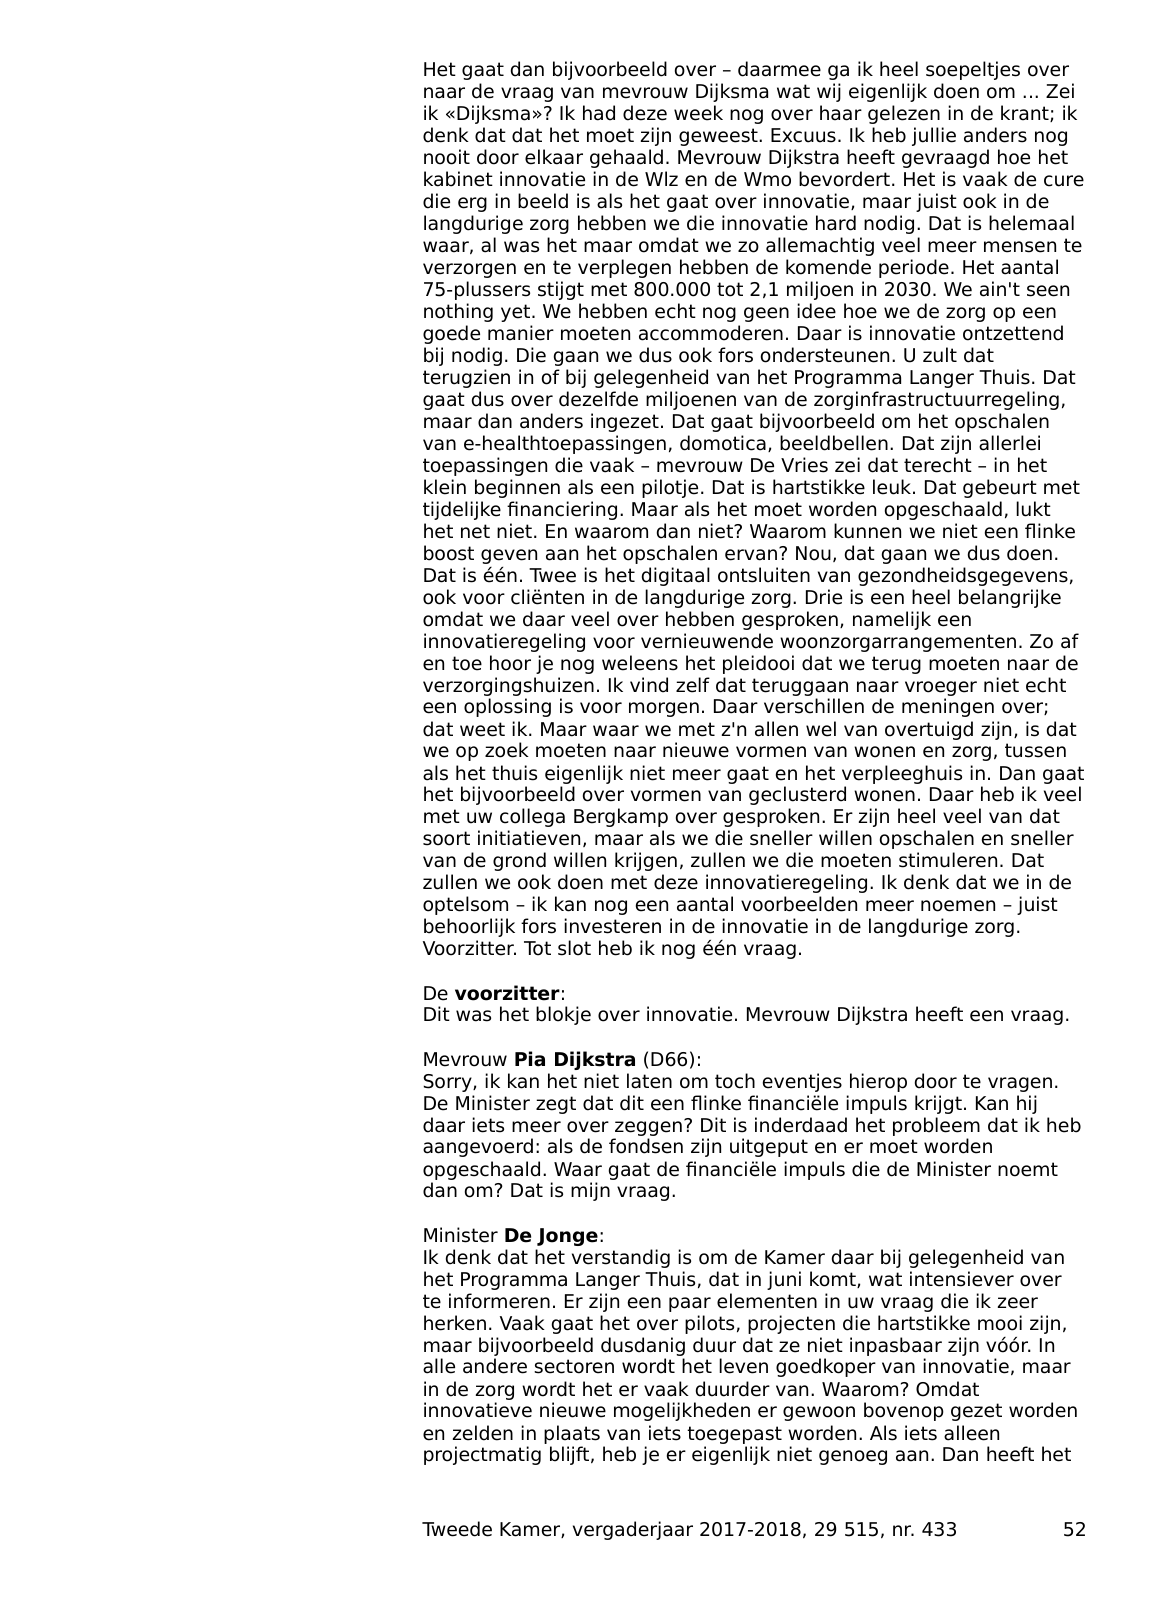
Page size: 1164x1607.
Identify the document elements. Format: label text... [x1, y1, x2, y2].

text Sorry, ik kan het niet laten om toch eventjes hierop door te vragen. De Minister zegt dat dit een flinke financiële impuls krijgt. Kan hij daar iets meer over zeggen? Dit is inderdaad het probleem dat ik heb aangevoerd: als de fondsen zijn uitgeput en er moet worden opgeschaald. Waar gaat de financiële impuls die de Minister noemt dan om? Dat is mijn vraag. [422, 1071, 1087, 1202]
text Dit was het blokje over innovatie. Mevrouw Dijkstra heeft een vraag. [422, 1004, 1087, 1026]
text Ik denk dat het verstandig is om de Kamer daar bij gelegenheid van het Programma Langer Thuis, dat in juni komt, wat intensiever over te informeren. Er zijn een paar elementen in uw vraag die ik zeer herken. Vaak gaat het over pilots, projecten die hartstikke mooi zijn, maar bijvoorbeeld dusdanig duur dat ze niet inpasbaar zijn vóór. In alle andere sectoren wordt het leven goedkoper van innovatie, maar in de zorg wordt het er vaak duurder van. Waarom? Omdat innovatieve nieuwe mogelijkheden er gewoon bovenop gezet worden en zelden in plaats van iets toegepast worden. Als iets alleen projectmatig blijft, heb je er eigenlijk niet genoeg aan. Dan heeft het [422, 1247, 1087, 1466]
text Mevrouw Pia Dijkstra (D66): [422, 1048, 1087, 1071]
text Minister De Jonge: [422, 1224, 1087, 1247]
text Voorzitter. Tot slot heb ik nog één vraag. [422, 938, 1087, 960]
text De voorzitter: [422, 982, 1087, 1004]
text Het gaat dan bijvoorbeeld over – daarmee ga ik heel soepeltjes over naar de vraag van mevrouw Dijksma wat wij eigenlijk doen om ... Zei ik «Dijksma»? Ik had deze week nog over haar gelezen in de krant; ik denk dat dat het moet zijn geweest. Excuus. Ik heb jullie anders nog nooit door elkaar gehaald. Mevrouw Dijkstra heeft gevraagd hoe het kabinet innovatie in de Wlz en de Wmo bevordert. Het is vaak de cure die erg in beeld is als het gaat over innovatie, maar juist ook in de langdurige zorg hebben we die innovatie hard nodig. Dat is helemaal waar, al was het maar omdat we zo allemachtig veel meer mensen te verzorgen en te verplegen hebben de komende periode. Het aantal 75-plussers stijgt met 800.000 tot 2,1 miljoen in 2030. We ain't seen nothing yet. We hebben echt nog geen idee hoe we de zorg op een goede manier moeten accommoderen. Daar is innovatie ontzettend bij nodig. Die gaan we dus ook fors ondersteunen. U zult dat terugzien in of bij gelegenheid van het Programma Langer Thuis. Dat gaat dus over dezelfde miljoenen van de zorginfrastructuurregeling, maar dan anders ingezet. Dat gaat bijvoorbeeld om het opschalen van e-healthtoepassingen, domotica, beeldbellen. Dat zijn allerlei toepassingen die vaak – mevrouw De Vries zei dat terecht – in het klein beginnen als een pilotje. Dat is hartstikke leuk. Dat gebeurt met tijdelijke financiering. Maar als het moet worden opgeschaald, lukt het net niet. En waarom dan niet? Waarom kunnen we niet een flinke boost geven aan het opschalen ervan? Nou, dat gaan we dus doen. Dat is één. Twee is het digitaal ontsluiten van gezondheidsgegevens, ook voor cliënten in de langdurige zorg. Drie is een heel belangrijke omdat we daar veel over hebben gesproken, namelijk een innovatieregeling voor vernieuwende woonzorgarrangementen. Zo af en toe hoor je nog weleens het pleidooi dat we terug moeten naar de verzorgingshuizen. Ik vind zelf dat teruggaan naar vroeger niet echt een oplossing is voor morgen. Daar verschillen de meningen over; dat weet ik. Maar waar we met z'n allen wel van overtuigd zijn, is dat we op zoek moeten naar nieuwe vormen van wonen en zorg, tussen als het thuis eigenlijk niet meer gaat en het verpleeghuis in. Dan gaat het bijvoorbeeld over vormen van geclusterd wonen. Daar heb ik veel met uw collega Bergkamp over gesproken. Er zijn heel veel van dat soort initiatieven, maar als we die sneller willen opschalen en sneller van de grond willen krijgen, zullen we die moeten stimuleren. Dat zullen we ook doen met deze innovatieregeling. Ik denk dat we in de optelsom – ik kan nog een aantal voorbeelden meer noemen – juist behoorlijk fors investeren in de innovatie in de langdurige zorg. [422, 59, 1087, 938]
